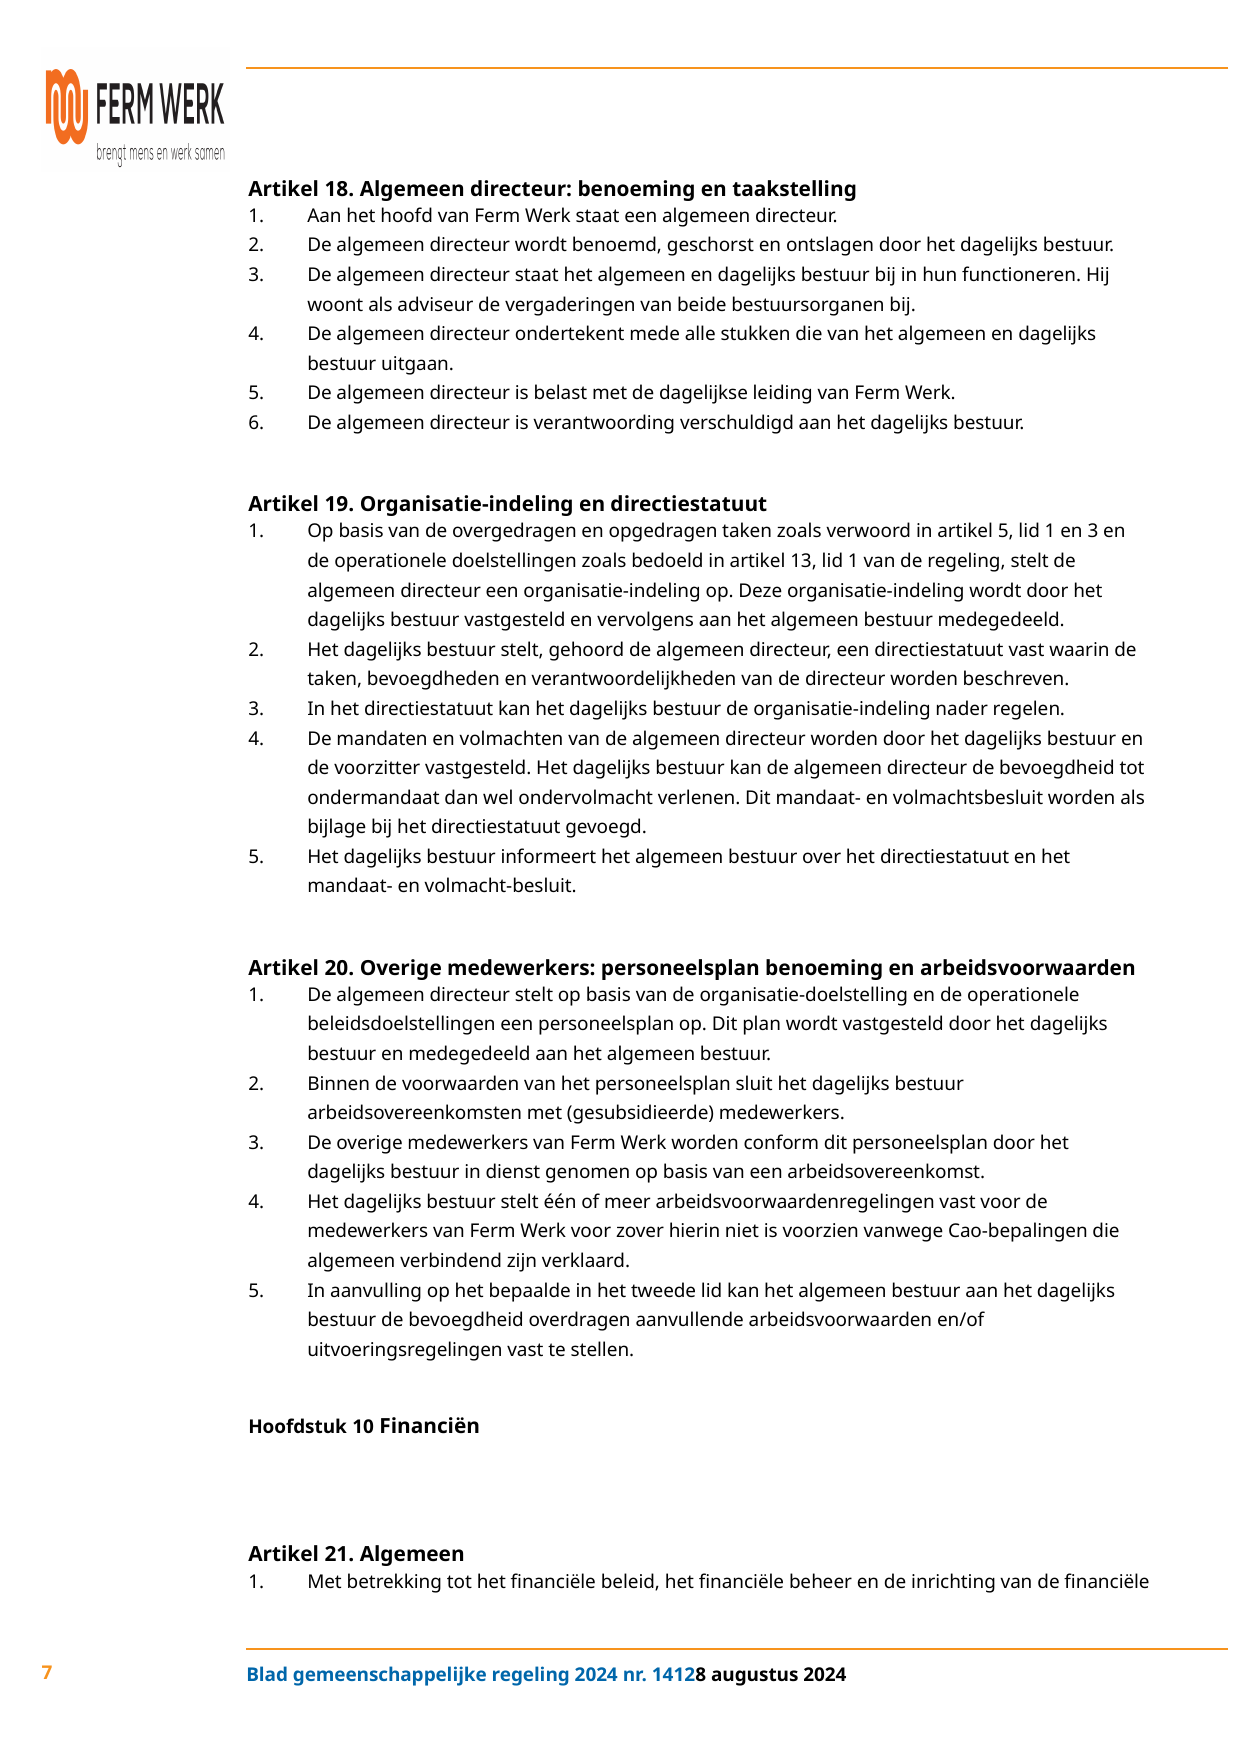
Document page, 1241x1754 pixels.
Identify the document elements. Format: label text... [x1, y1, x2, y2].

text Hoofdstuk 10 Financiën [248, 1411, 1152, 1440]
text Artikel 20. Overige medewerkers: personeelsplan benoeming en arbeidsvoorwaarden [248, 953, 1152, 981]
list De algemeen directeur is verantwoording verschuldigd aan het dagelijks bestuur. [248, 409, 1152, 435]
list De algemeen directeur is belast met de dagelijkse leiding van Ferm Werk. [248, 379, 1152, 405]
list Het dagelijks bestuur stelt één of meer arbeidsvoorwaardenregelingen vast voor de medewerkers van Ferm Werk voor zover hierin niet is voorzien vanwege Cao-bepalingen die algemeen verbindend zijn verklaard. [248, 1188, 1152, 1273]
list De algemeen directeur stelt op basis van de organisatie-doelstelling en de operationele beleidsdoelstellingen een personeelsplan op. Dit plan wordt vastgesteld door het dagelijks bestuur en medegedeeld aan het algemeen bestuur. [248, 981, 1152, 1066]
list Met betrekking tot het financiële beleid, het financiële beheer en de inrichting van de financiële [248, 1568, 1152, 1593]
list In aanvulling op het bepaalde in het tweede lid kan het algemeen bestuur aan het dagelijks bestuur de bevoegdheid overdragen aanvullende arbeidsvoorwaarden en/of uitvoeringsregelingen vast te stellen. [248, 1277, 1152, 1362]
list Op basis van de overgedragen en opgedragen taken zoals verwoord in artikel 5, lid 1 en 3 en de operationele doelstellingen zoals bedoeld in artikel 13, lid 1 van de regeling, stelt de algemeen directeur een organisatie-indeling op. Deze organisatie-indeling wordt door het dagelijks bestuur vastgesteld en vervolgens aan het algemeen bestuur medegedeeld. [248, 518, 1152, 632]
list Aan het hoofd van Ferm Werk staat een algemeen directeur. [248, 202, 1152, 228]
picture [41, 47, 231, 172]
text Artikel 19. Organisatie-indeling en directiestatuut [248, 489, 1152, 518]
text Artikel 21. Algemeen [248, 1539, 1152, 1568]
list De algemeen directeur staat het algemeen en dagelijks bestuur bij in hun functioneren. Hij woont als adviseur de vergaderingen van beide bestuursorganen bij. [248, 261, 1152, 317]
list De overige medewerkers van Ferm Werk worden conform dit personeelsplan door het dagelijks bestuur in dienst genomen op basis van een arbeidsovereenkomst. [248, 1129, 1152, 1184]
list Het dagelijks bestuur informeert het algemeen bestuur over het directiestatuut en het mandaat- en volmacht-besluit. [248, 843, 1152, 898]
list In het directiestatuut kan het dagelijks bestuur de organisatie-indeling nader regelen. [248, 695, 1152, 721]
list De algemeen directeur wordt benoemd, geschorst en ontslagen door het dagelijks bestuur. [248, 232, 1152, 257]
list De mandaten en volmachten van de algemeen directeur worden door het dagelijks bestuur en de voorzitter vastgesteld. Het dagelijks bestuur kan de algemeen directeur de bevoegdheid tot ondermandaat dan wel ondervolmacht verlenen. Dit mandaat- en volmachtsbesluit worden als bijlage bij het directiestatuut gevoegd. [248, 725, 1152, 839]
list De algemeen directeur ondertekent mede alle stukken die van het algemeen en dagelijks bestuur uitgaan. [248, 320, 1152, 376]
list Het dagelijks bestuur stelt, gehoord de algemeen directeur, een directiestatuut vast waarin de taken, bevoegdheden en verantwoordelijkheden van de directeur worden beschreven. [248, 636, 1152, 691]
text Artikel 18. Algemeen directeur: benoeming en taakstelling [248, 174, 1152, 202]
list Binnen de voorwaarden van het personeelsplan sluit het dagelijks bestuur arbeidsovereenkomsten met (gesubsidieerde) medewerkers. [248, 1070, 1152, 1125]
